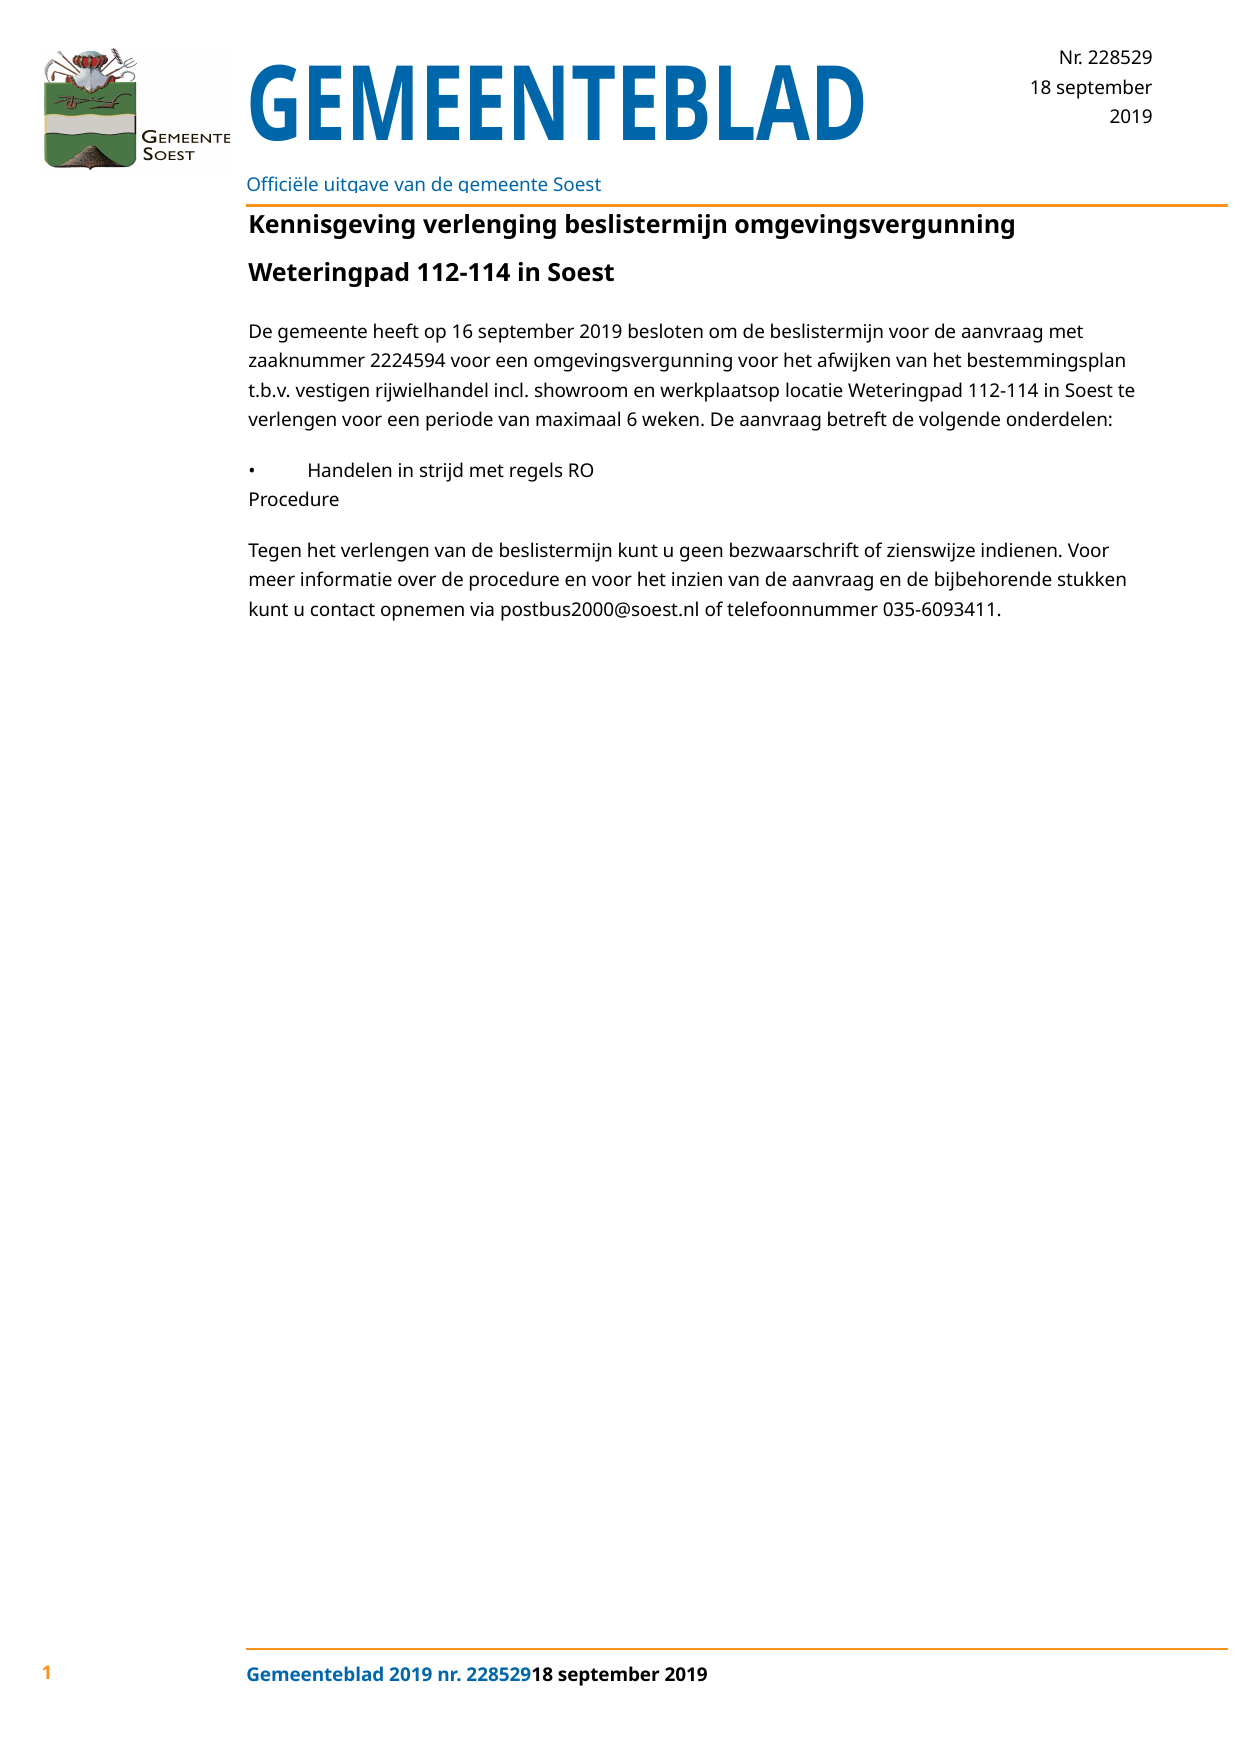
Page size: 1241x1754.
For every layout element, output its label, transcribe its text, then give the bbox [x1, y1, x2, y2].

list Handelen in strijd met regels RO [248, 457, 1152, 483]
text De gemeente heeft op 16 september 2019 besloten om de beslistermijn voor de aanvraag met zaaknummer 2224594 voor een omgevingsvergunning voor het afwijken van het bestemmingsplan t.b.v. vestigen rijwielhandel incl. showroom en werkplaatsop locatie Weteringpad 112-114 in Soest te verlengen voor een periode van maximaal 6 weken. De aanvraag betreft de volgende onderdelen: [248, 318, 1152, 432]
text Kennisgeving verlenging beslistermijn omgevingsvergunning Weteringpad 112-114 in Soest [248, 207, 1152, 288]
picture [41, 47, 231, 172]
text Procedure [248, 487, 1152, 512]
text Tegen het verlengen van de beslistermijn kunt u geen bezwaarschrift of zienswijze indienen. Voor meer informatie over de procedure en voor het inzien van de aanvraag en de bijbehorende stukken kunt u contact opnemen via postbus2000@soest.nl of telefoonnummer 035-6093411. [248, 537, 1152, 622]
